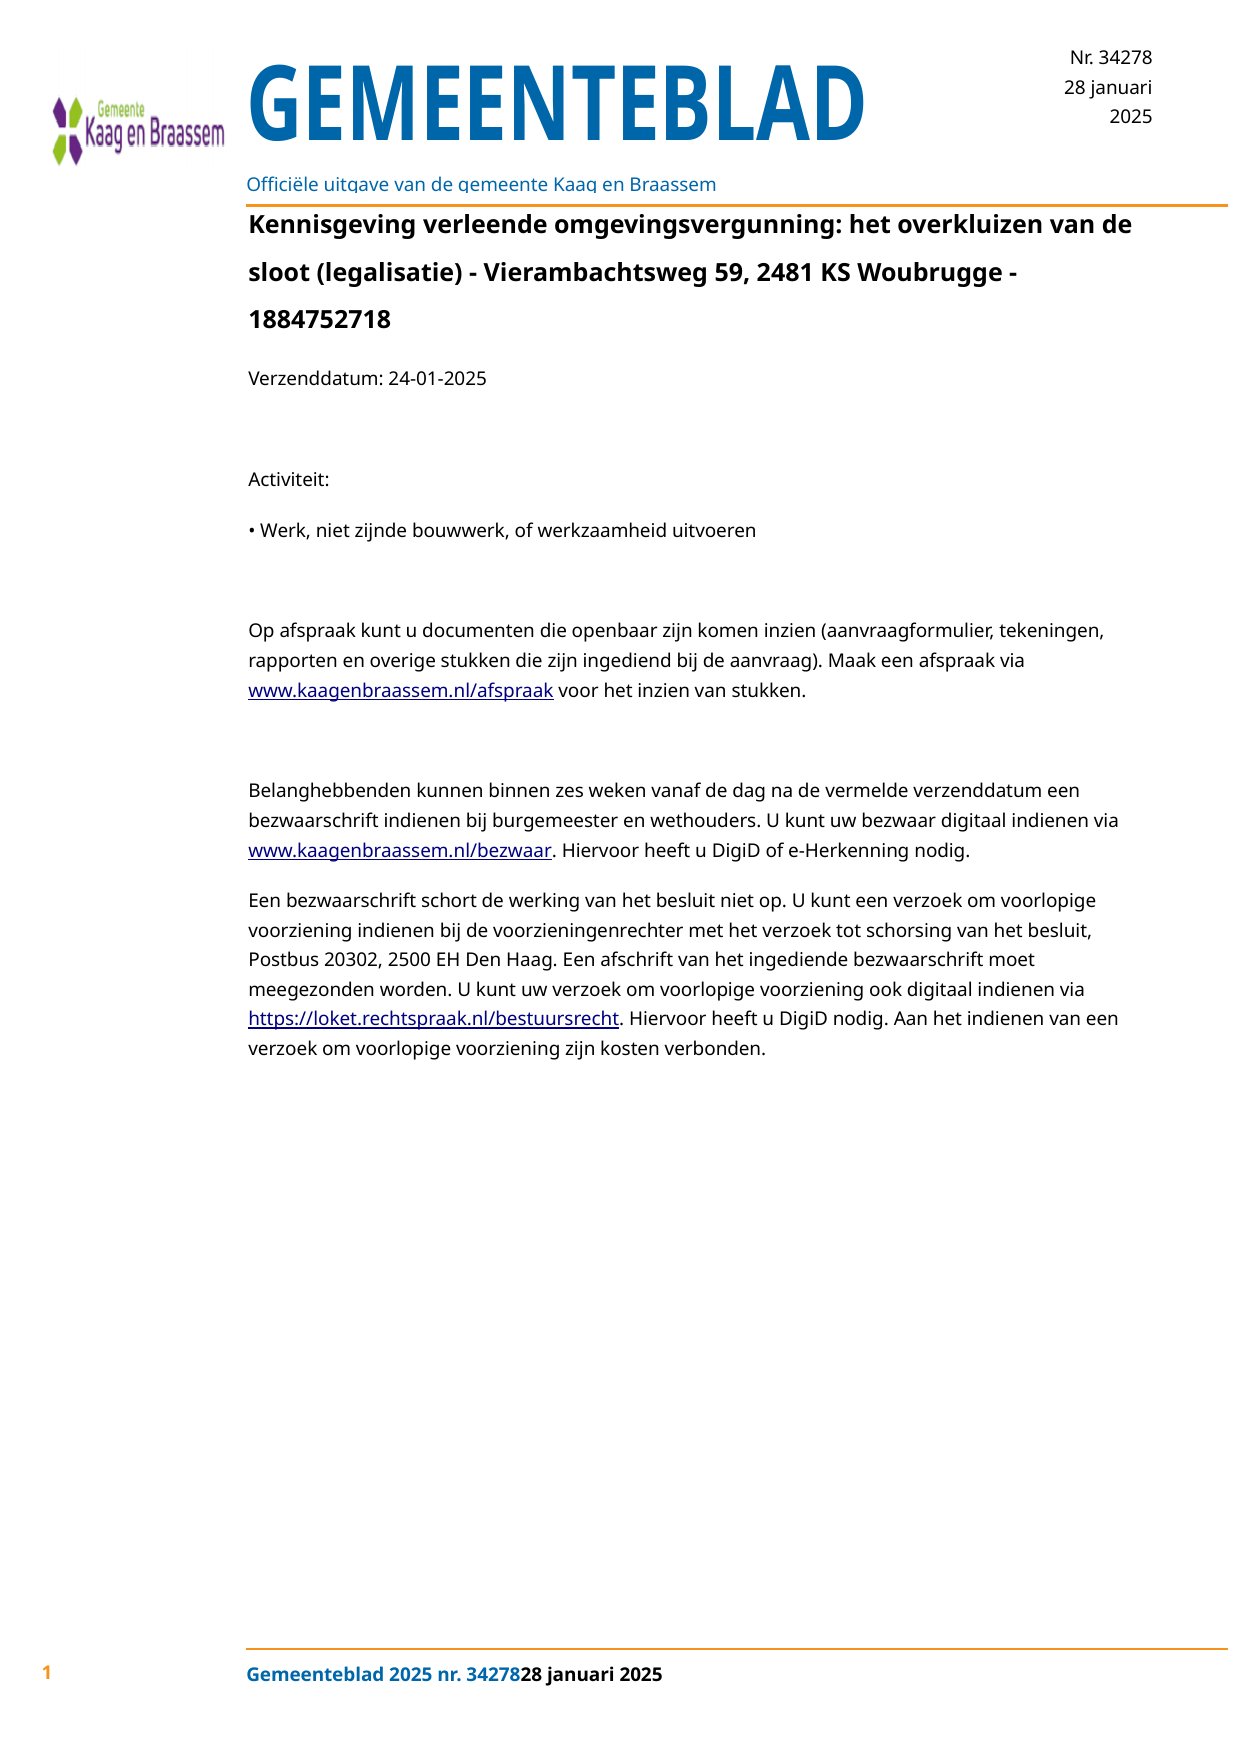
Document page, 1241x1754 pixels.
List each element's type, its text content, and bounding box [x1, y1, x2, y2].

text Belanghebbenden kunnen binnen zes weken vanaf de dag na de vermelde verzenddatum een bezwaarschrift indienen bij burgemeester en wethouders. U kunt uw bezwaar digitaal indienen via www.kaagenbraassem.nl/bezwaar. Hiervoor heeft u DigiD of e-Herkenning nodig. [248, 778, 1152, 862]
text Activiteit: [248, 466, 1152, 492]
text • Werk, niet zijnde bouwwerk, of werkzaamheid uitvoeren [248, 517, 1152, 542]
text Verzenddatum: 24-01-2025 [248, 366, 1152, 391]
picture [41, 47, 231, 172]
text Een bezwaarschrift schort de werking van het besluit niet op. U kunt een verzoek om voorlopige voorziening indienen bij de voorzieningenrechter met het verzoek tot schorsing van het besluit, Postbus 20302, 2500 EH Den Haag. Een afschrift van het ingediende bezwaarschrift moet meegezonden worden. U kunt uw verzoek om voorlopige voorziening ook digitaal indienen via https://loket.rechtspraak.nl/bestuursrecht. Hiervoor heeft u DigiD nodig. Aan het indienen van een verzoek om voorlopige voorziening zijn kosten verbonden. [248, 887, 1152, 1061]
text Kennisgeving verleende omgevingsvergunning: het overkluizen van de sloot (legalisatie) - Vierambachtsweg 59, 2481 KS Woubrugge - 1884752718 [248, 207, 1152, 336]
text Op afspraak kunt u documenten die openbaar zijn komen inzien (aanvraagformulier, tekeningen, rapporten en overige stukken die zijn ingediend bij de aanvraag). Maak een afspraak via www.kaagenbraassem.nl/afspraak voor het inzien van stukken. [248, 618, 1152, 702]
